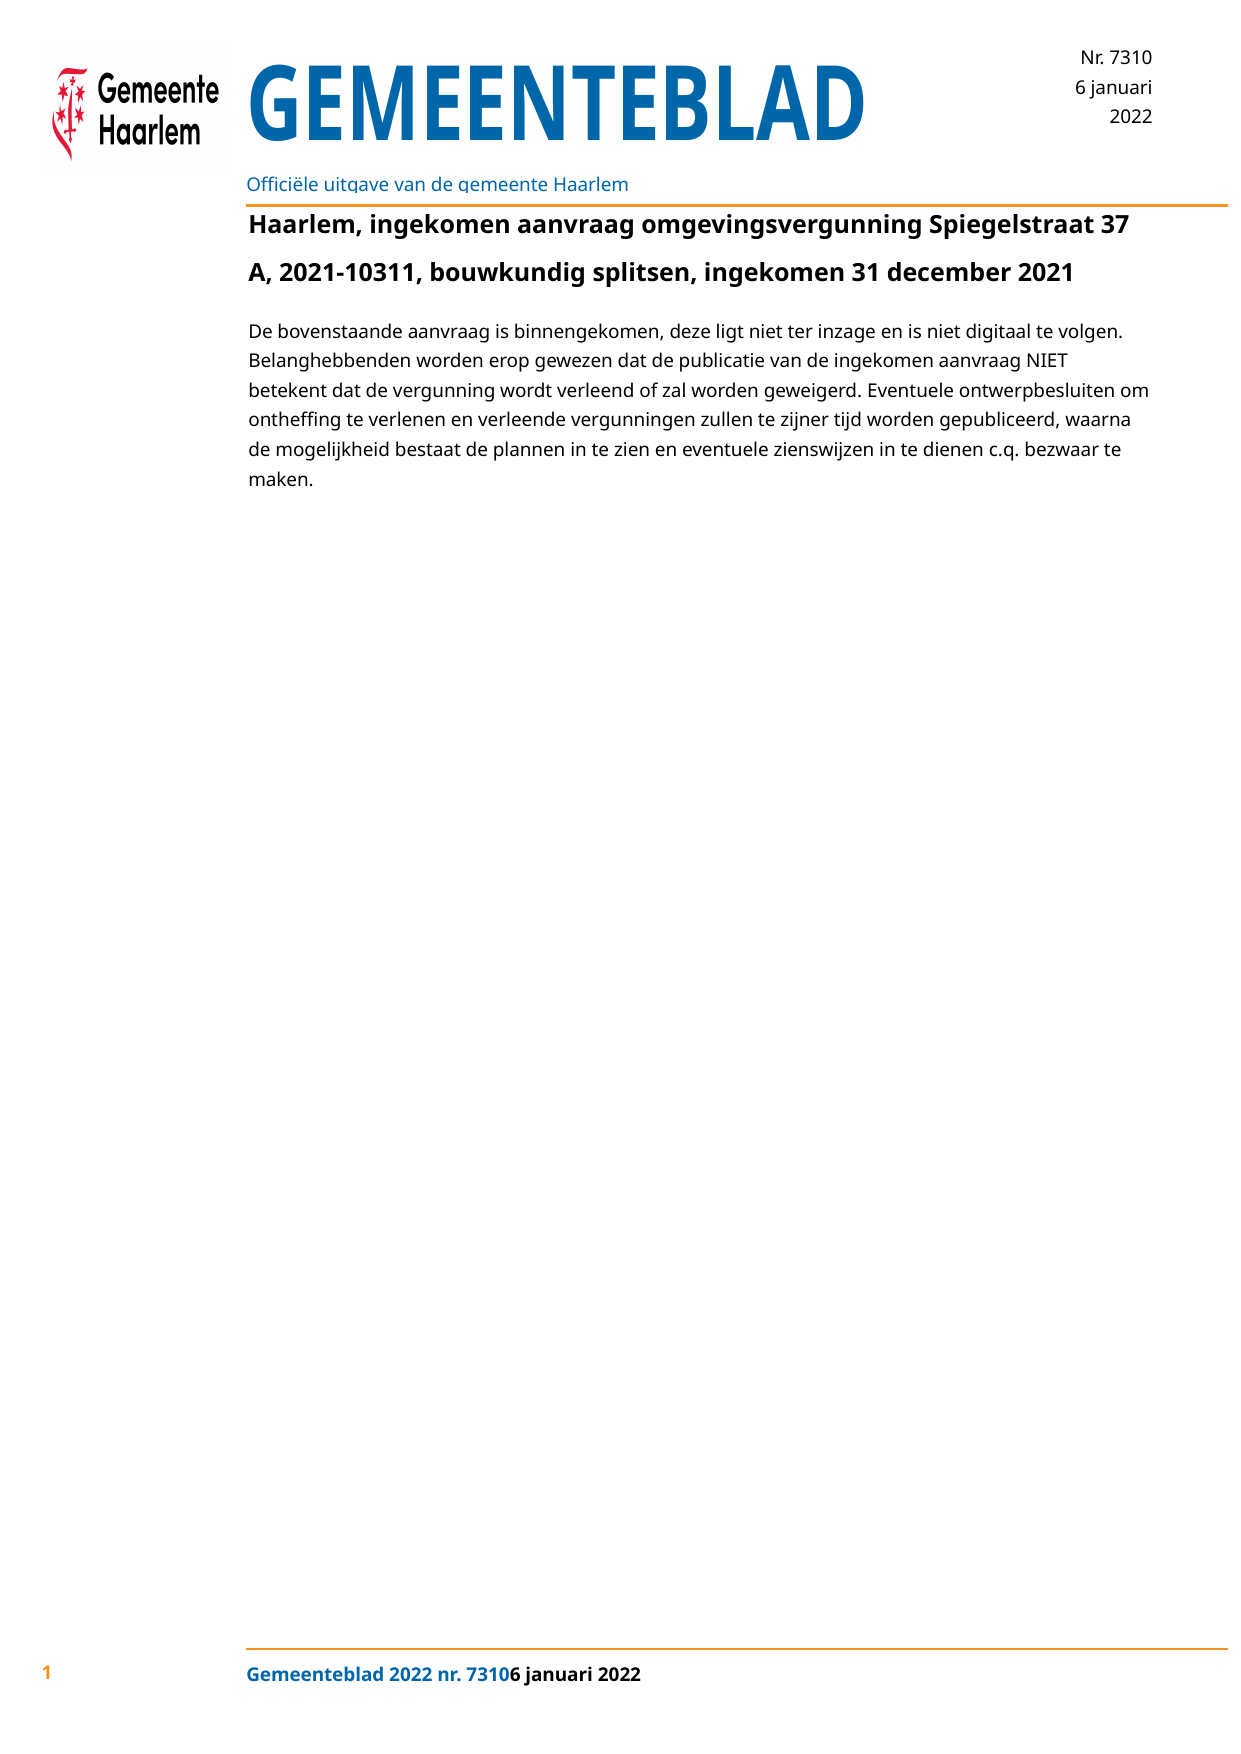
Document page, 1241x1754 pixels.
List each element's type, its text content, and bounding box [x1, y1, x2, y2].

text Haarlem, ingekomen aanvraag omgevingsvergunning Spiegelstraat 37 A, 2021-10311, bouwkundig splitsen, ingekomen 31 december 2021 [248, 207, 1152, 288]
text De bovenstaande aanvraag is binnengekomen, deze ligt niet ter inzage en is niet digitaal te volgen. Belanghebbenden worden erop gewezen dat de publicatie van de ingekomen aanvraag NIET betekent dat de vergunning wordt verleend of zal worden geweigerd. Eventuele ontwerpbesluiten om ontheffing te verlenen en verleende vergunningen zullen te zijner tijd worden gepubliceerd, waarna de mogelijkheid bestaat de plannen in te zien en eventuele zienswijzen in te dienen c.q. bezwaar te maken. [248, 318, 1152, 492]
picture [41, 47, 231, 172]
